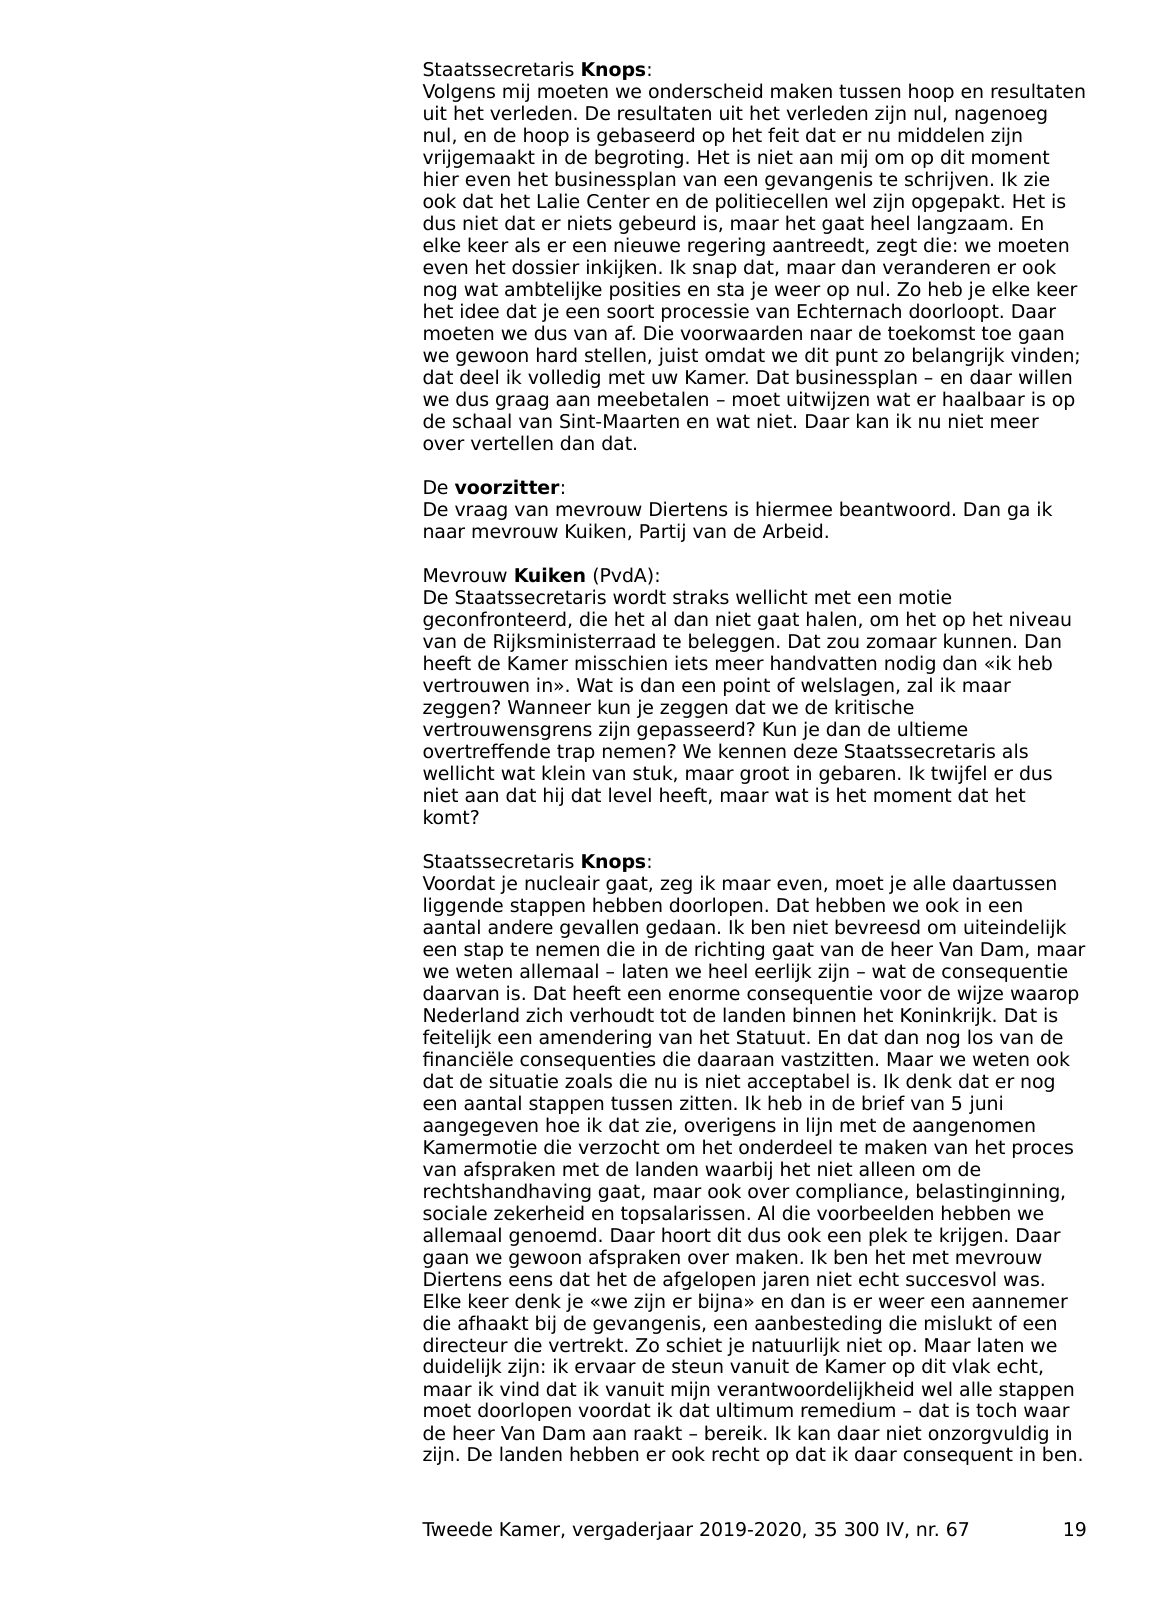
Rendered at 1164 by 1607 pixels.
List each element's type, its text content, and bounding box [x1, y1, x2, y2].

text De Staatssecretaris wordt straks wellicht met een motie geconfronteerd, die het al dan niet gaat halen, om het op het niveau van de Rijksministerraad te beleggen. Dat zou zomaar kunnen. Dan heeft de Kamer misschien iets meer handvatten nodig dan «ik heb vertrouwen in». Wat is dan een point of welslagen, zal ik maar zeggen? Wanneer kun je zeggen dat we de kritische vertrouwensgrens zijn gepasseerd? Kun je dan de ultieme overtreffende trap nemen? We kennen deze Staatssecretaris als wellicht wat klein van stuk, maar groot in gebaren. Ik twijfel er dus niet aan dat hij dat level heeft, maar wat is het moment dat het komt? [422, 587, 1087, 829]
text Staatssecretaris Knops: [422, 59, 1087, 81]
text Volgens mij moeten we onderscheid maken tussen hoop en resultaten uit het verleden. De resultaten uit het verleden zijn nul, nagenoeg nul, en de hoop is gebaseerd op het feit dat er nu middelen zijn vrijgemaakt in de begroting. Het is niet aan mij om op dit moment hier even het businessplan van een gevangenis te schrijven. Ik zie ook dat het Lalie Center en de politiecellen wel zijn opgepakt. Het is dus niet dat er niets gebeurd is, maar het gaat heel langzaam. En elke keer als er een nieuwe regering aantreedt, zegt die: we moeten even het dossier inkijken. Ik snap dat, maar dan veranderen er ook nog wat ambtelijke posities en sta je weer op nul. Zo heb je elke keer het idee dat je een soort processie van Echternach doorloopt. Daar moeten we dus van af. Die voorwaarden naar de toekomst toe gaan we gewoon hard stellen, juist omdat we dit punt zo belangrijk vinden; dat deel ik volledig met uw Kamer. Dat businessplan – en daar willen we dus graag aan meebetalen – moet uitwijzen wat er haalbaar is op de schaal van Sint-Maarten en wat niet. Daar kan ik nu niet meer over vertellen dan dat. [422, 81, 1087, 455]
text Staatssecretaris Knops: [422, 851, 1087, 873]
text De vraag van mevrouw Diertens is hiermee beantwoord. Dan ga ik naar mevrouw Kuiken, Partij van de Arbeid. [422, 499, 1087, 543]
text Voordat je nucleair gaat, zeg ik maar even, moet je alle daartussen liggende stappen hebben doorlopen. Dat hebben we ook in een aantal andere gevallen gedaan. Ik ben niet bevreesd om uiteindelijk een stap te nemen die in de richting gaat van de heer Van Dam, maar we weten allemaal – laten we heel eerlijk zijn – wat de consequentie daarvan is. Dat heeft een enorme consequentie voor de wijze waarop Nederland zich verhoudt tot de landen binnen het Koninkrijk. Dat is feitelijk een amendering van het Statuut. En dat dan nog los van de financiële consequenties die daaraan vastzitten. Maar we weten ook dat de situatie zoals die nu is niet acceptabel is. Ik denk dat er nog een aantal stappen tussen zitten. Ik heb in de brief van 5 juni aangegeven hoe ik dat zie, overigens in lijn met de aangenomen Kamermotie die verzocht om het onderdeel te maken van het proces van afspraken met de landen waarbij het niet alleen om de rechtshandhaving gaat, maar ook over compliance, belastinginning, sociale zekerheid en topsalarissen. Al die voorbeelden hebben we allemaal genoemd. Daar hoort dit dus ook een plek te krijgen. Daar gaan we gewoon afspraken over maken. Ik ben het met mevrouw Diertens eens dat het de afgelopen jaren niet echt succesvol was. Elke keer denk je «we zijn er bijna» en dan is er weer een aannemer die afhaakt bij de gevangenis, een aanbesteding die mislukt of een directeur die vertrekt. Zo schiet je natuurlijk niet op. Maar laten we duidelijk zijn: ik ervaar de steun vanuit de Kamer op dit vlak echt, maar ik vind dat ik vanuit mijn verantwoordelijkheid wel alle stappen moet doorlopen voordat ik dat ultimum remedium – dat is toch waar de heer Van Dam aan raakt – bereik. Ik kan daar niet onzorgvuldig in zijn. De landen hebben er ook recht op dat ik daar consequent in ben. [422, 873, 1087, 1466]
text Mevrouw Kuiken (PvdA): [422, 565, 1087, 587]
text De voorzitter: [422, 477, 1087, 499]
